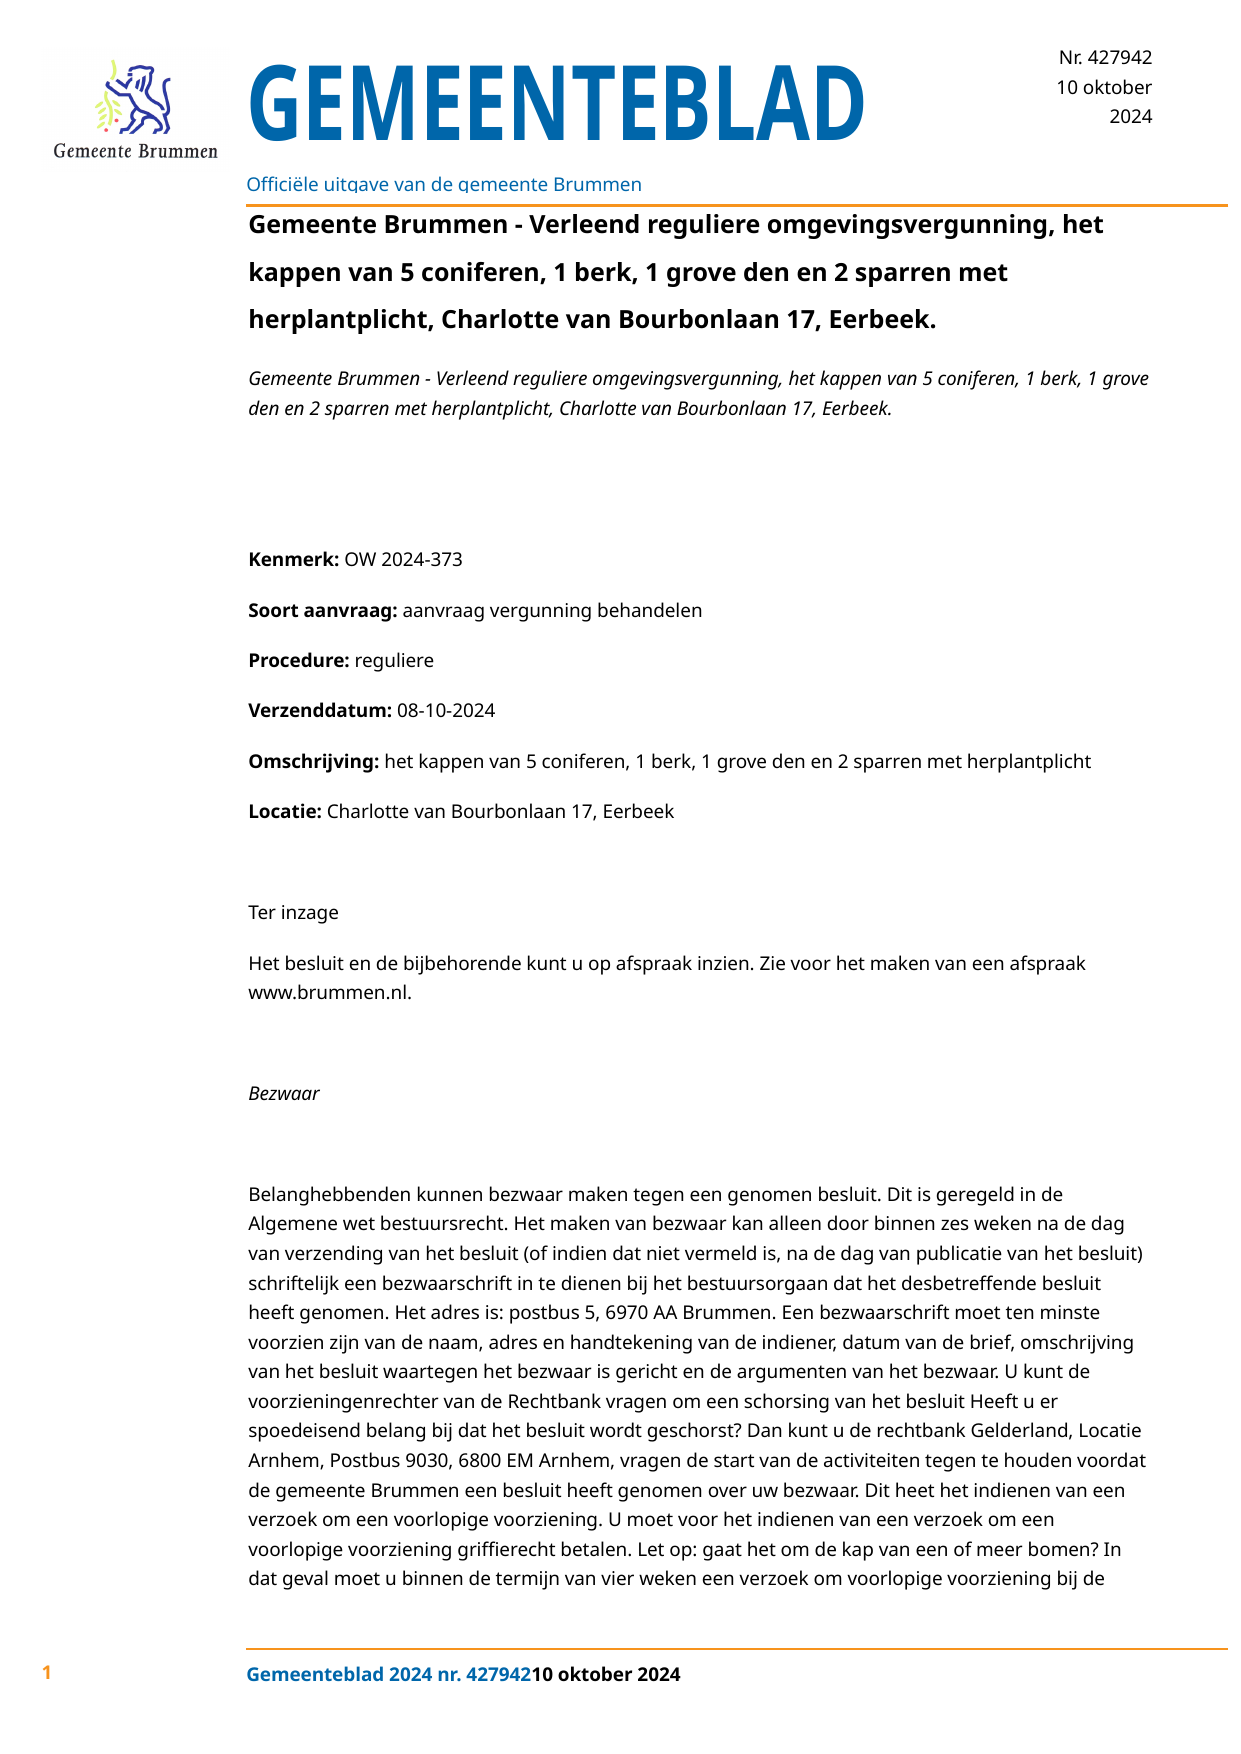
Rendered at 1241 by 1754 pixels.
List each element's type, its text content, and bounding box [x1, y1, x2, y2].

text Belanghebbenden kunnen bezwaar maken tegen een genomen besluit. Dit is geregeld in de Algemene wet bestuursrecht. Het maken van bezwaar kan alleen door binnen zes weken na de dag van verzending van het besluit (of indien dat niet vermeld is, na de dag van publicatie van het besluit) schriftelijk een bezwaarschrift in te dienen bij het bestuursorgaan dat het desbetreffende besluit heeft genomen. Het adres is: postbus 5, 6970 AA Brummen. Een bezwaarschrift moet ten minste voorzien zijn van de naam, adres en handtekening van de indiener, datum van de brief, omschrijving van het besluit waartegen het bezwaar is gericht en de argumenten van het bezwaar. U kunt de voorzieningenrechter van de Rechtbank vragen om een schorsing van het besluit Heeft u er spoedeisend belang bij dat het besluit wordt geschorst? Dan kunt u de rechtbank Gelderland, Locatie Arnhem, Postbus 9030, 6800 EM Arnhem, vragen de start van de activiteiten tegen te houden voordat de gemeente Brummen een besluit heeft genomen over uw bezwaar. Dit heet het indienen van een verzoek om een voorlopige voorziening. U moet voor het indienen van een verzoek om een voorlopige voorziening griffierecht betalen. Let op: gaat het om de kap van een of meer bomen? In dat geval moet u binnen de termijn van vier weken een verzoek om voorlopige voorziening bij de [248, 1181, 1152, 1591]
text Ter inzage [248, 899, 1152, 925]
text Bezwaar [248, 1080, 1152, 1106]
text Omschrijving: het kappen van 5 coniferen, 1 berk, 1 grove den en 2 sparren met herplantplicht [248, 748, 1152, 774]
picture [41, 47, 231, 172]
text Procedure: reguliere [248, 647, 1152, 673]
text Soort aanvraag: aanvraag vergunning behandelen [248, 597, 1152, 622]
text Locatie: Charlotte van Bourbonlaan 17, Eerbeek [248, 798, 1152, 824]
text Kenmerk: OW 2024-373 [248, 546, 1152, 572]
text Gemeente Brummen - Verleend reguliere omgevingsvergunning, het kappen van 5 coniferen, 1 berk, 1 grove den en 2 sparren met herplantplicht, Charlotte van Bourbonlaan 17, Eerbeek. [248, 207, 1152, 336]
text Verzenddatum: 08-10-2024 [248, 698, 1152, 723]
text Het besluit en de bijbehorende kunt u op afspraak inzien. Zie voor het maken van een afspraak www.brummen.nl. [248, 950, 1152, 1005]
text Gemeente Brummen - Verleend reguliere omgevingsvergunning, het kappen van 5 coniferen, 1 berk, 1 grove den en 2 sparren met herplantplicht, Charlotte van Bourbonlaan 17, Eerbeek. [248, 366, 1152, 421]
